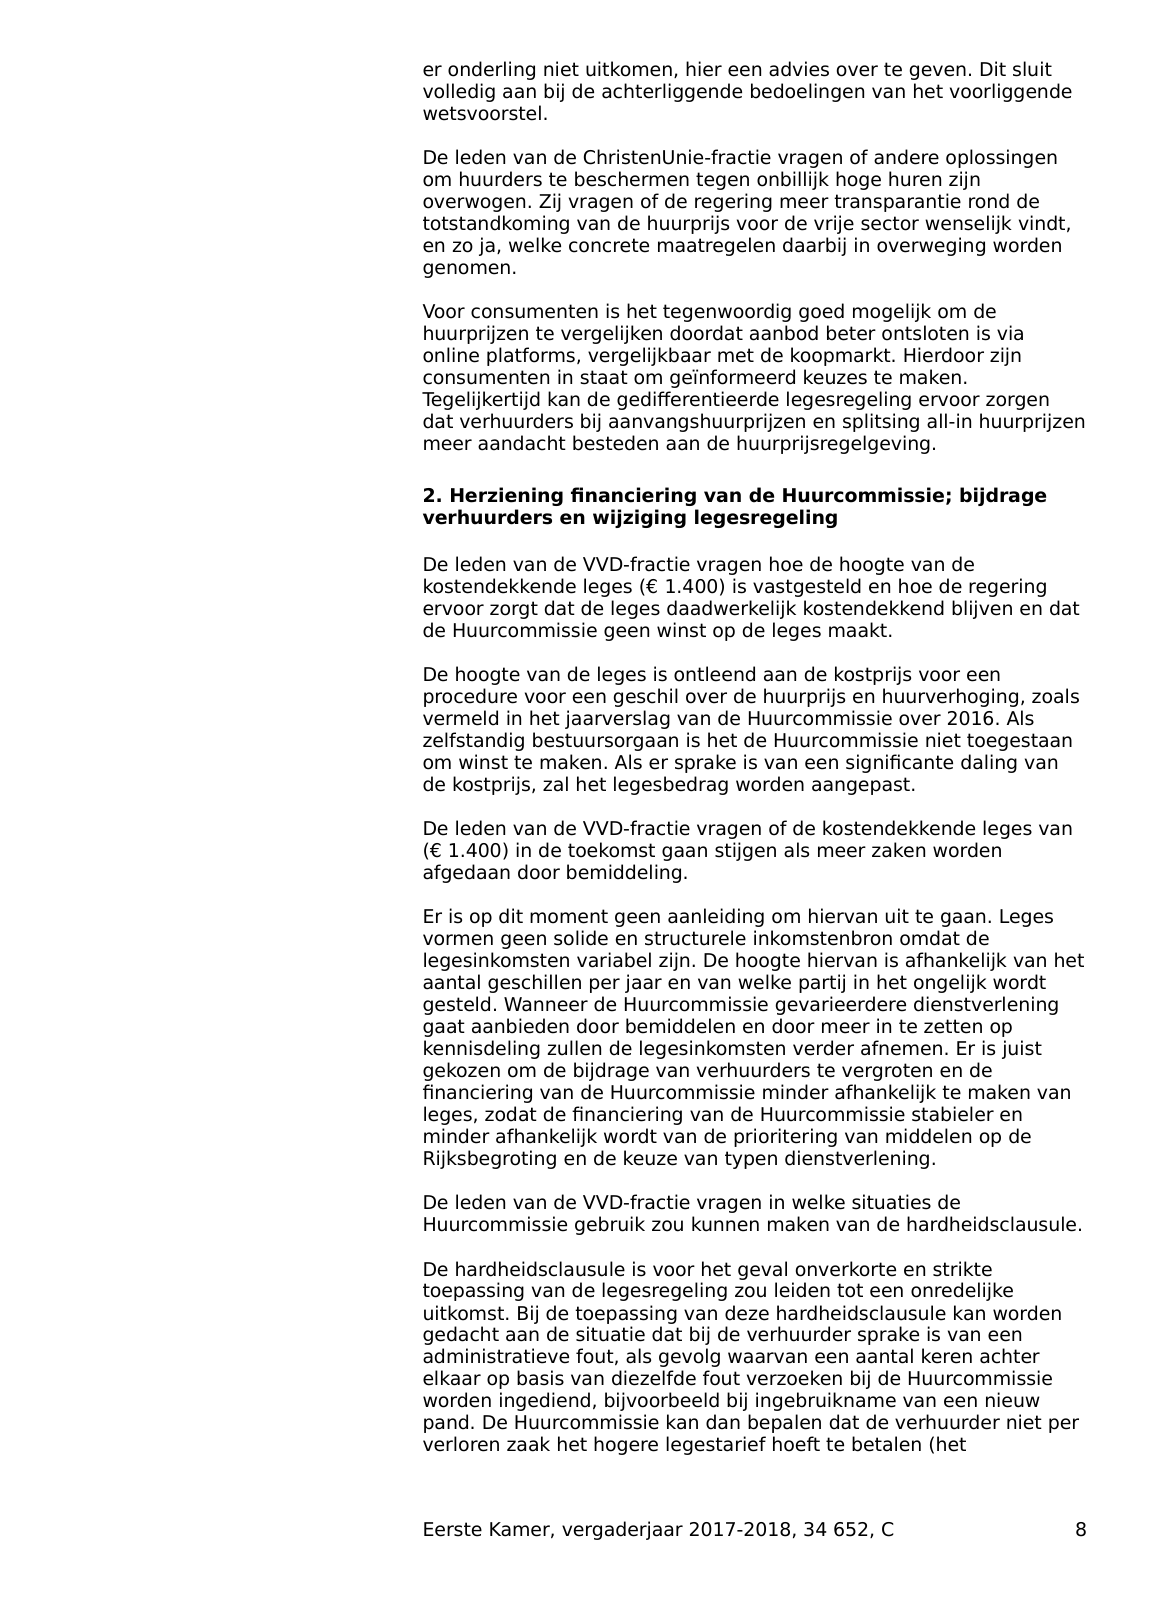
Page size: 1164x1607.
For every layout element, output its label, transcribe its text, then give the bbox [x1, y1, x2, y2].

text De hoogte van de leges is ontleend aan de kostprijs voor een procedure voor een geschil over de huurprijs en huurverhoging, zoals vermeld in het jaarverslag van de Huurcommissie over 2016. Als zelfstandig bestuursorgaan is het de Huurcommissie niet toegestaan om winst te maken. Als er sprake is van een significante daling van de kostprijs, zal het legesbedrag worden aangepast. [422, 664, 1087, 796]
text De leden van de ChristenUnie-fractie vragen of andere oplossingen om huurders te beschermen tegen onbillijk hoge huren zijn overwogen. Zij vragen of de regering meer transparantie rond de totstandkoming van de huurprijs voor de vrije sector wenselijk vindt, en zo ja, welke concrete maatregelen daarbij in overweging worden genomen. [422, 147, 1087, 279]
text De leden van de VVD-fractie vragen of de kostendekkende leges van (€ 1.400) in de toekomst gaan stijgen als meer zaken worden afgedaan door bemiddeling. [422, 818, 1087, 884]
text er onderling niet uitkomen, hier een advies over te geven. Dit sluit volledig aan bij de achterliggende bedoelingen van het voorliggende wetsvoorstel. [422, 59, 1087, 125]
text De leden van de VVD-fractie vragen in welke situaties de Huurcommissie gebruik zou kunnen maken van de hardheidsclausule. [422, 1192, 1087, 1236]
text De leden van de VVD-fractie vragen hoe de hoogte van de kostendekkende leges (€ 1.400) is vastgesteld en hoe de regering ervoor zorgt dat de leges daadwerkelijk kostendekkend blijven en dat de Huurcommissie geen winst op de leges maakt. [422, 554, 1087, 642]
text Er is op dit moment geen aanleiding om hiervan uit te gaan. Leges vormen geen solide en structurele inkomstenbron omdat de legesinkomsten variabel zijn. De hoogte hiervan is afhankelijk van het aantal geschillen per jaar en van welke partij in het ongelijk wordt gesteld. Wanneer de Huurcommissie gevarieerdere dienstverlening gaat aanbieden door bemiddelen en door meer in te zetten op kennisdeling zullen de legesinkomsten verder afnemen. Er is juist gekozen om de bijdrage van verhuurders te vergroten en de financiering van de Huurcommissie minder afhankelijk te maken van leges, zodat de financiering van de Huurcommissie stabieler en minder afhankelijk wordt van de prioritering van middelen op de Rijksbegroting en de keuze van typen dienstverlening. [422, 906, 1087, 1170]
text Voor consumenten is het tegenwoordig goed mogelijk om de huurprijzen te vergelijken doordat aanbod beter ontsloten is via online platforms, vergelijkbaar met de koopmarkt. Hierdoor zijn consumenten in staat om geïnformeerd keuzes te maken. Tegelijkertijd kan de gedifferentieerde legesregeling ervoor zorgen dat verhuurders bij aanvangshuurprijzen en splitsing all-in huurprijzen meer aandacht besteden aan de huurprijsregelgeving. [422, 301, 1087, 455]
subtitle 2. Herziening financiering van de Huurcommissie; bijdrage verhuurders en wijziging legesregeling [422, 485, 1087, 529]
text De hardheidsclausule is voor het geval onverkorte en strikte toepassing van de legesregeling zou leiden tot een onredelijke uitkomst. Bij de toepassing van deze hardheidsclausule kan worden gedacht aan de situatie dat bij de verhuurder sprake is van een administratieve fout, als gevolg waarvan een aantal keren achter elkaar op basis van diezelfde fout verzoeken bij de Huurcommissie worden ingediend, bijvoorbeeld bij ingebruikname van een nieuw pand. De Huurcommissie kan dan bepalen dat de verhuurder niet per verloren zaak het hogere legestarief hoeft te betalen (het [422, 1258, 1087, 1456]
